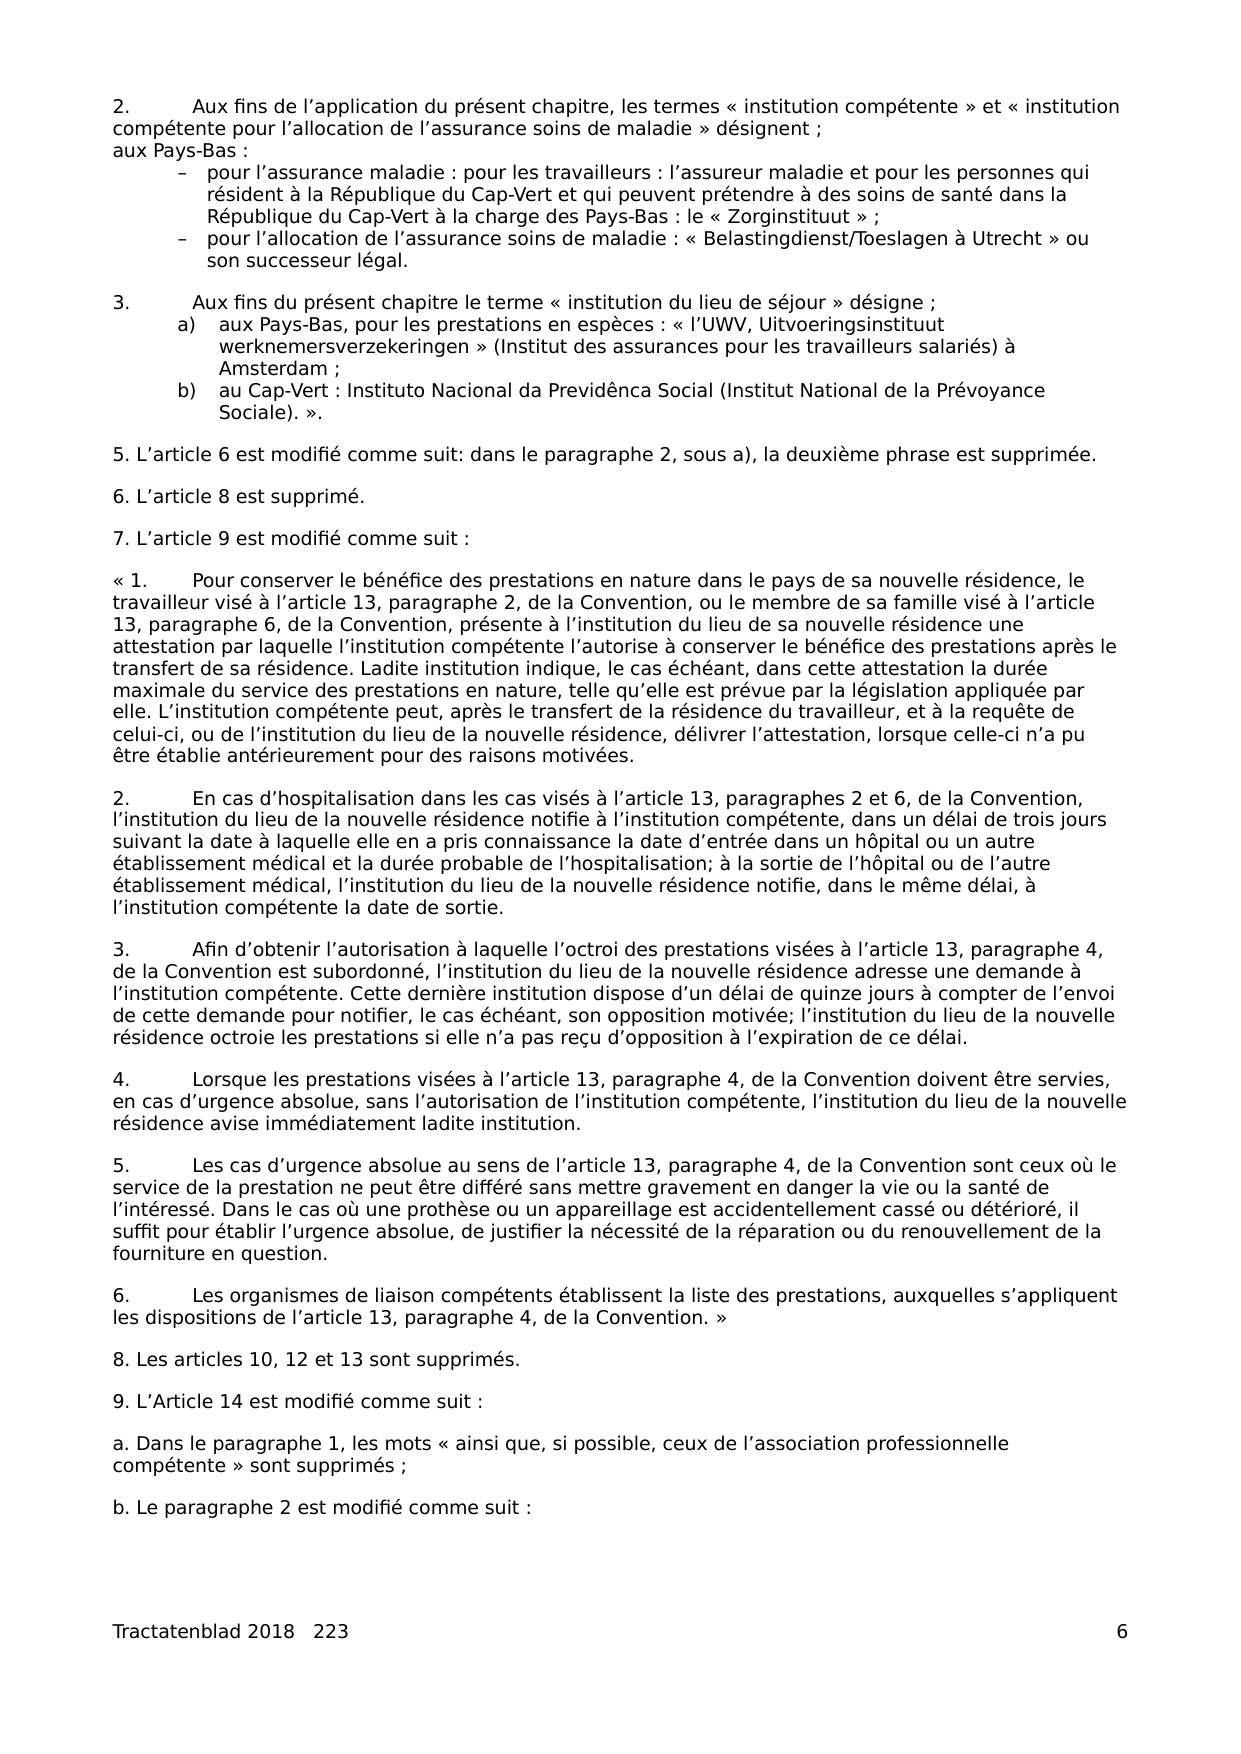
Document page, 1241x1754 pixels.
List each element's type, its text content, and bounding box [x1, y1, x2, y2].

text 4. Lorsque les prestations visées à l’article 13, paragraphe 4, de la Convention doivent être servies, en cas d’urgence absolue, sans l’autorisation de l’institution compétente, l’institution du lieu de la nouvelle résidence avise immédiatement ladite institution. [112, 1069, 1128, 1135]
text 8. Les articles 10, 12 et 13 sont supprimés. [112, 1349, 1128, 1371]
text 9. L’Article 14 est modifié comme suit : [112, 1391, 1128, 1413]
text – pour l’assurance maladie : pour les travailleurs : l’assureur maladie et pour les personnes qui résident à la République du Cap-Vert et qui peuvent prétendre à des soins de santé dans la République du Cap-Vert à la charge des Pays-Bas : le « Zorginstituut » ; [177, 162, 1128, 228]
text a) aux Pays-Bas, pour les prestations en espèces : « l’UWV, Uitvoeringsinstituut werknemersverzekeringen » (Institut des assurances pour les travailleurs salariés) à Amsterdam ; [177, 314, 1128, 380]
text aux Pays-Bas : [112, 140, 1128, 162]
text b) au Cap-Vert : Instituto Nacional da Previdênca Social (Institut National de la Prévoyance Sociale). ». [177, 380, 1128, 424]
text 6. L’article 8 est supprimé. [112, 486, 1128, 508]
text 3. Afin d’obtenir l’autorisation à laquelle l’octroi des prestations visées à l’article 13, paragraphe 4, de la Convention est subordonné, l’institution du lieu de la nouvelle résidence adresse une demande à l’institution compétente. Cette dernière institution dispose d’un délai de quinze jours à compter de l’envoi de cette demande pour notifier, le cas échéant, son opposition motivée; l’institution du lieu de la nouvelle résidence octroie les prestations si elle n’a pas reçu d’opposition à l’expiration de ce délai. [112, 939, 1128, 1049]
text 5. L’article 6 est modifié comme suit: dans le paragraphe 2, sous a), la deuxième phrase est supprimée. [112, 444, 1128, 466]
text 2. En cas d’hospitalisation dans les cas visés à l’article 13, paragraphes 2 et 6, de la Convention, l’institution du lieu de la nouvelle résidence notifie à l’institution compétente, dans un délai de trois jours suivant la date à laquelle elle en a pris connaissance la date d’entrée dans un hôpital ou un autre établissement médical et la durée probable de l’hospitalisation; à la sortie de l’hôpital ou de l’autre établissement médical, l’institution du lieu de la nouvelle résidence notifie, dans le même délai, à l’institution compétente la date de sortie. [112, 787, 1128, 919]
text 3. Aux fins du présent chapitre le terme « institution du lieu de séjour » désigne ; [112, 292, 1128, 314]
text 2. Aux fins de l’application du présent chapitre, les termes « institution compétente » et « institution compétente pour l’allocation de l’assurance soins de maladie » désignent ; [112, 96, 1128, 140]
text 7. L’article 9 est modifié comme suit : [112, 528, 1128, 549]
text 6. Les organismes de liaison compétents établissent la liste des prestations, auxquelles s’appliquent les dispositions de l’article 13, paragraphe 4, de la Convention. » [112, 1285, 1128, 1329]
text 5. Les cas d’urgence absolue au sens de l’article 13, paragraphe 4, de la Convention sont ceux où le service de la prestation ne peut être différé sans mettre gravement en danger la vie ou la santé de l’intéressé. Dans le cas où une prothèse ou un appareillage est accidentellement cassé ou détérioré, il suffit pour établir l’urgence absolue, de justifier la nécessité de la réparation ou du renouvellement de la fourniture en question. [112, 1155, 1128, 1265]
text « 1. Pour conserver le bénéfice des prestations en nature dans le pays de sa nouvelle résidence, le travailleur visé à l’article 13, paragraphe 2, de la Convention, ou le membre de sa famille visé à l’article 13, paragraphe 6, de la Convention, présente à l’institution du lieu de sa nouvelle résidence une attestation par laquelle l’institution compétente l’autorise à conserver le bénéfice des prestations après le transfert de sa résidence. Ladite institution indique, le cas échéant, dans cette attestation la durée maximale du service des prestations en nature, telle qu’elle est prévue par la législation appliquée par elle. L’institution compétente peut, après le transfert de la résidence du travailleur, et à la requête de celui-ci, ou de l’institution du lieu de la nouvelle résidence, délivrer l’attestation, lorsque celle-ci n’a pu être établie antérieurement pour des raisons motivées. [112, 569, 1128, 767]
text b. Le paragraphe 2 est modifié comme suit : [112, 1497, 1128, 1519]
text a. Dans le paragraphe 1, les mots « ainsi que, si possible, ceux de l’association professionnelle compétente » sont supprimés ; [112, 1433, 1128, 1477]
text – pour l’allocation de l’assurance soins de maladie : « Belastingdienst/Toeslagen à Utrecht » ou son successeur légal. [177, 228, 1128, 272]
